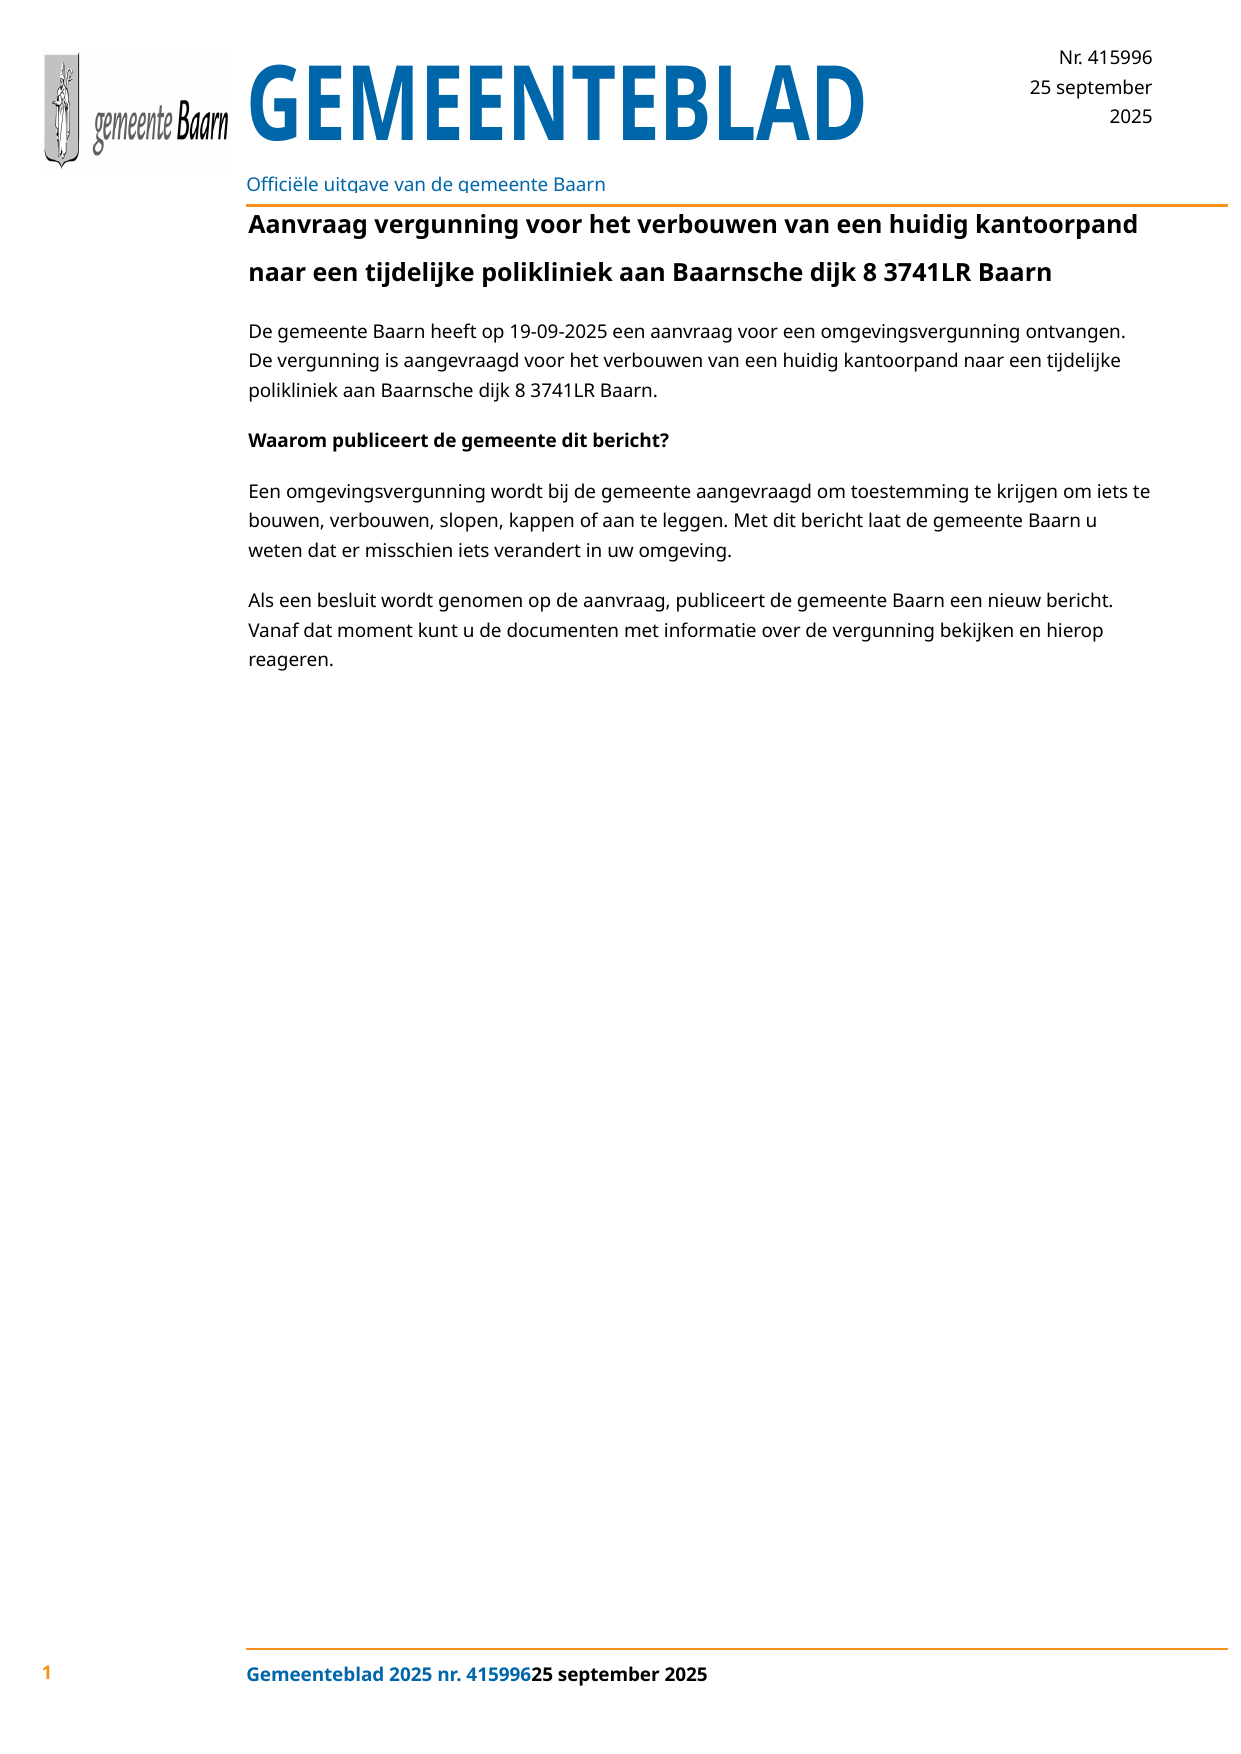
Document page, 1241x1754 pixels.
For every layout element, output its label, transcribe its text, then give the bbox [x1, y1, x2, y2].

text Een omgevingsvergunning wordt bij de gemeente aangevraagd om toestemming te krijgen om iets te bouwen, verbouwen, slopen, kappen of aan te leggen. Met dit bericht laat de gemeente Baarn u weten dat er misschien iets verandert in uw omgeving. [248, 478, 1152, 563]
text Aanvraag vergunning voor het verbouwen van een huidig kantoorpand naar een tijdelijke polikliniek aan Baarnsche dijk 8 3741LR Baarn [248, 207, 1152, 288]
picture [41, 47, 231, 172]
text De gemeente Baarn heeft op 19-09-2025 een aanvraag voor een omgevingsvergunning ontvangen. De vergunning is aangevraagd voor het verbouwen van een huidig kantoorpand naar een tijdelijke polikliniek aan Baarnsche dijk 8 3741LR Baarn. [248, 318, 1152, 403]
text Als een besluit wordt genomen op de aanvraag, publiceert de gemeente Baarn een nieuw bericht. Vanaf dat moment kunt u de documenten met informatie over de vergunning bekijken en hierop reageren. [248, 587, 1152, 672]
text Waarom publiceert de gemeente dit bericht? [248, 427, 1152, 453]
